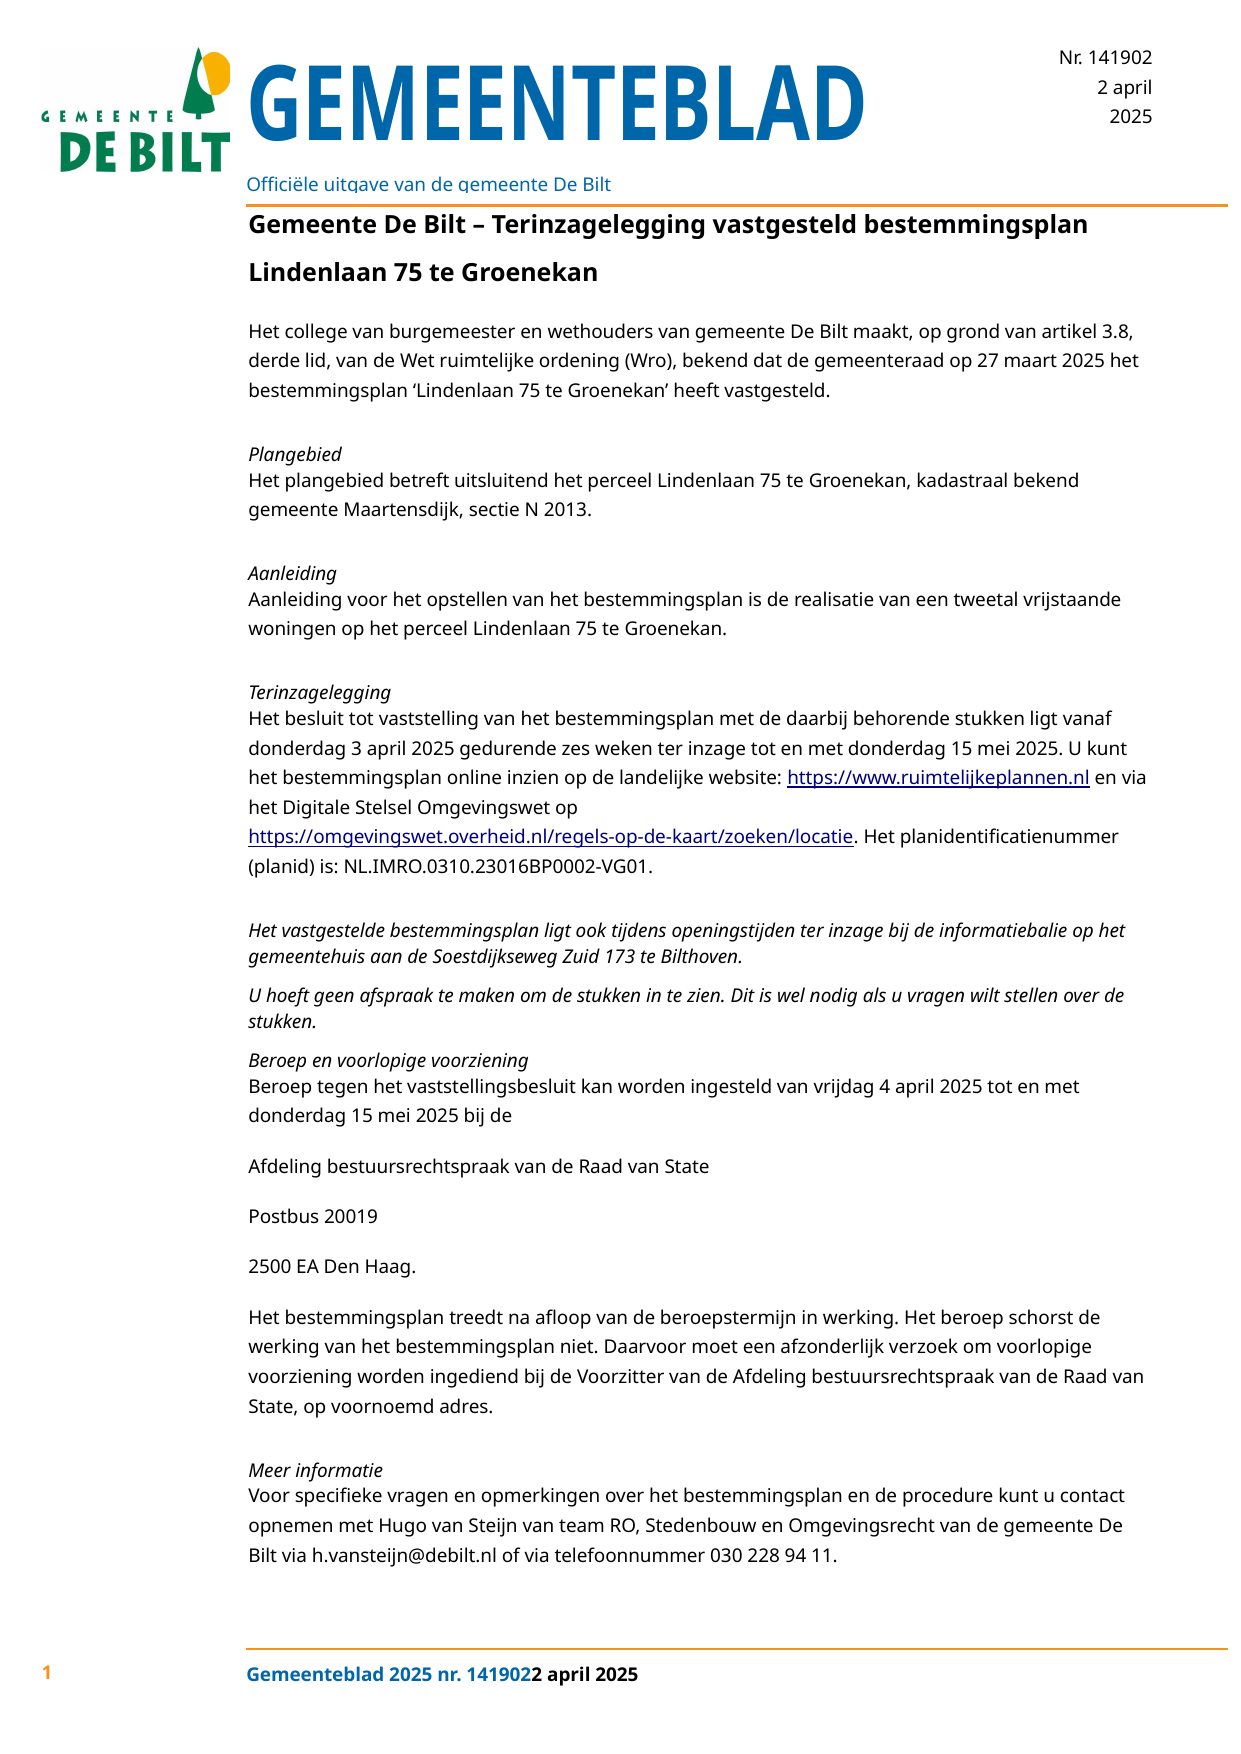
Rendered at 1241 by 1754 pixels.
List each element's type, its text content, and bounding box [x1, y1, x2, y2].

text Plangebied [248, 441, 1152, 467]
text Meer informatie [248, 1457, 1152, 1483]
text Het besluit tot vaststelling van het bestemmingsplan met de daarbij behorende stukken ligt vanaf donderdag 3 april 2025 gedurende zes weken ter inzage tot en met donderdag 15 mei 2025. U kunt het bestemmingsplan online inzien op de landelijke website: https://www.ruimtelijkeplannen.nl en via het Digitale Stelsel Omgevingswet op https://omgevingswet.overheid.nl/regels-op-de-kaart/zoeken/locatie. Het planidentificatienummer (planid) is: NL.IMRO.0310.23016BP0002-VG01. [248, 705, 1152, 879]
text Afdeling bestuursrechtspraak van de Raad van State [248, 1153, 1152, 1179]
text Het plangebied betreft uitsluitend het perceel Lindenlaan 75 te Groenekan, kadastraal bekend gemeente Maartensdijk, sectie N 2013. [248, 467, 1152, 522]
text Terinzagelegging [248, 679, 1152, 705]
text Postbus 20019 [248, 1203, 1152, 1229]
text Beroep en voorlopige voorziening [248, 1047, 1152, 1073]
text Het vastgestelde bestemmingsplan ligt ook tijdens openingstijden ter inzage bij de informatiebalie op het gemeentehuis aan de Soestdijkseweg Zuid 173 te Bilthoven. [248, 917, 1152, 969]
text Het college van burgemeester en wethouders van gemeente De Bilt maakt, op grond van artikel 3.8, derde lid, van de Wet ruimtelijke ordening (Wro), bekend dat de gemeenteraad op 27 maart 2025 het bestemmingsplan ‘Lindenlaan 75 te Groenekan’ heeft vastgesteld. [248, 318, 1152, 403]
text Voor specifieke vragen en opmerkingen over het bestemmingsplan en de procedure kunt u contact opnemen met Hugo van Steijn van team RO, Stedenbouw en Omgevingsrecht van de gemeente De Bilt via h.vansteijn@debilt.nl of via telefoonnummer 030 228 94 11. [248, 1483, 1152, 1567]
text 2500 EA Den Haag. [248, 1254, 1152, 1279]
picture [41, 47, 231, 172]
text Beroep tegen het vaststellingsbesluit kan worden ingesteld van vrijdag 4 april 2025 tot en met donderdag 15 mei 2025 bij de [248, 1073, 1152, 1128]
text Het bestemmingsplan treedt na afloop van de beroepstermijn in werking. Het beroep schorst de werking van het bestemmingsplan niet. Daarvoor moet een afzonderlijk verzoek om voorlopige voorziening worden ingediend bij de Voorzitter van de Afdeling bestuursrechtspraak van de Raad van State, op voornoemd adres. [248, 1304, 1152, 1419]
text Aanleiding voor het opstellen van het bestemmingsplan is de realisatie van een tweetal vrijstaande woningen op het perceel Lindenlaan 75 te Groenekan. [248, 586, 1152, 641]
text U hoeft geen afspraak te maken om de stukken in te zien. Dit is wel nodig als u vragen wilt stellen over de stukken. [248, 982, 1152, 1034]
text Gemeente De Bilt – Terinzagelegging vastgesteld bestemmingsplan Lindenlaan 75 te Groenekan [248, 207, 1152, 288]
text Aanleiding [248, 560, 1152, 586]
